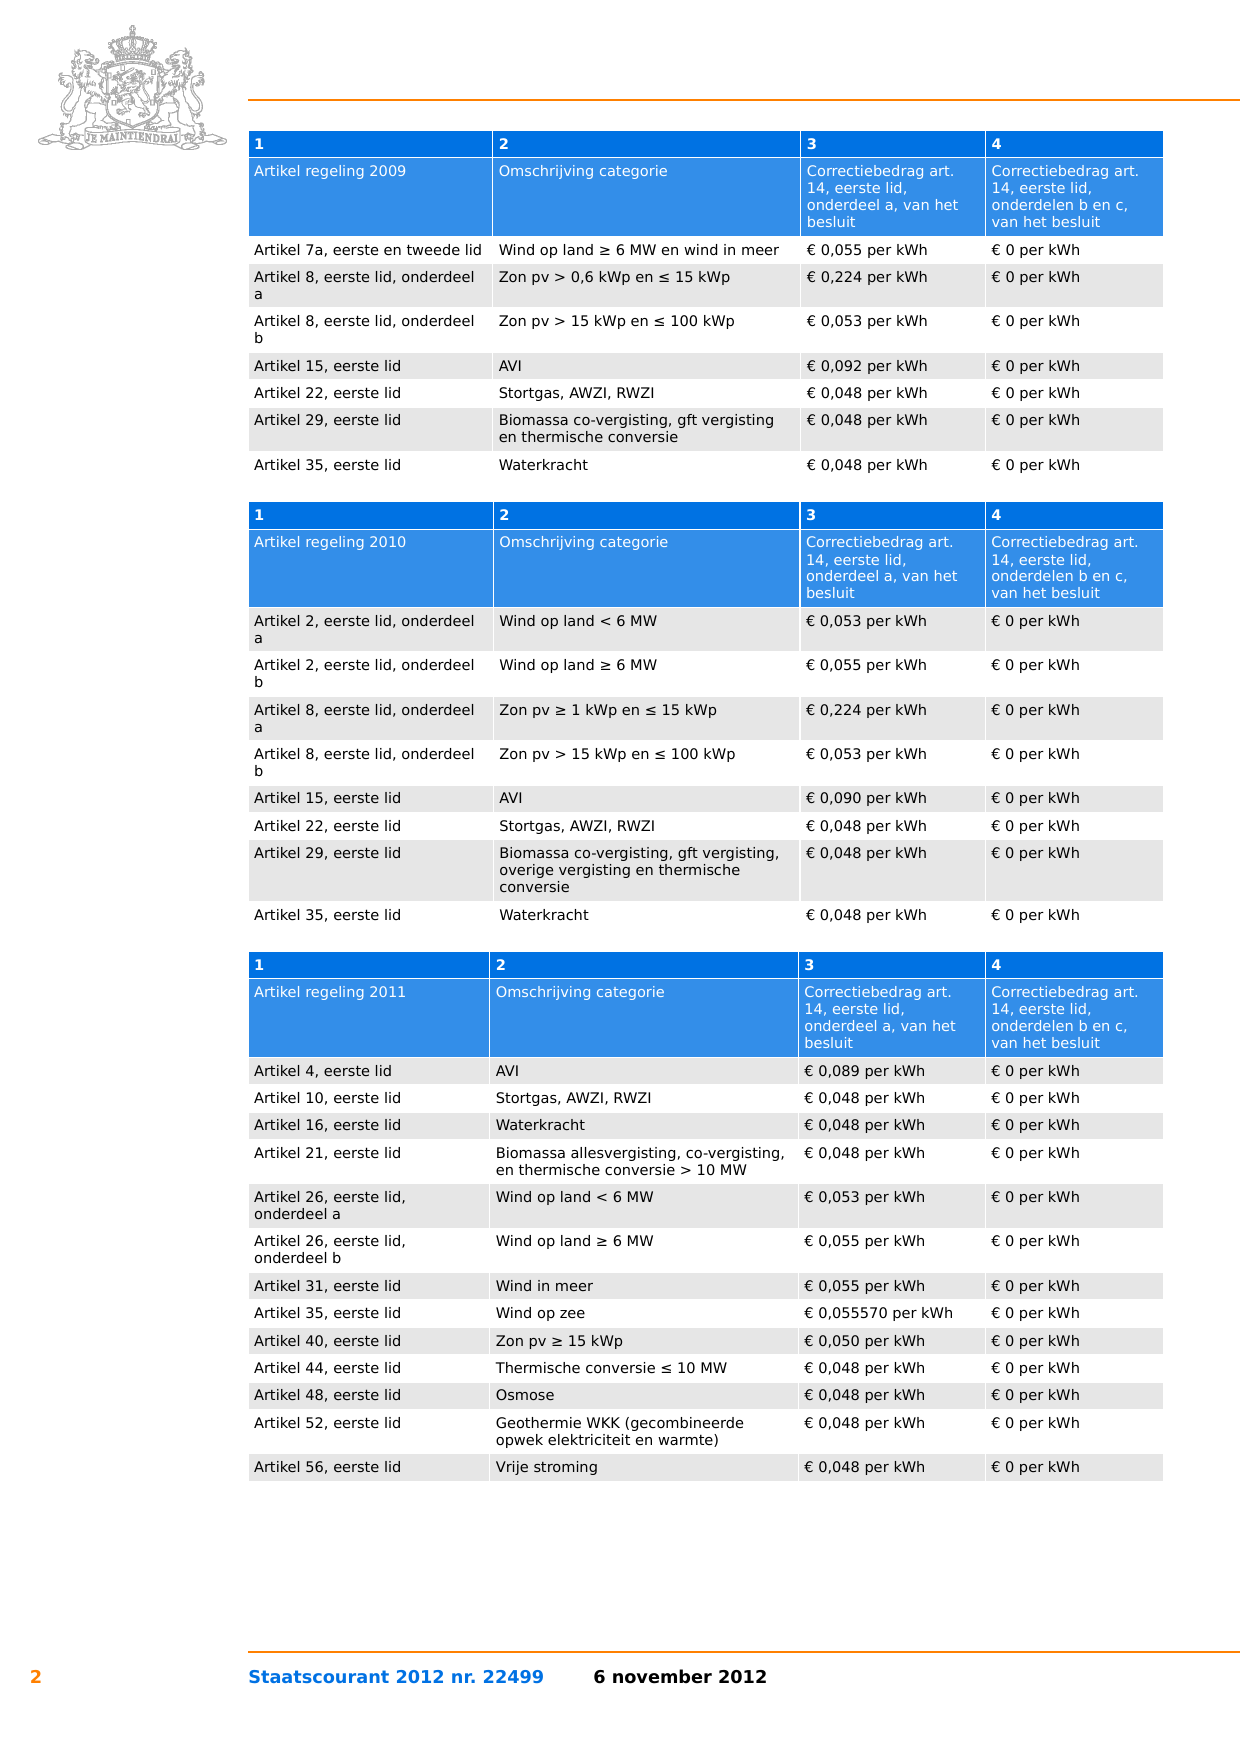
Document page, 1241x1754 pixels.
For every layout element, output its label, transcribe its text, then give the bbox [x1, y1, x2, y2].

table_cell € 0,224 per kWh [801, 264, 985, 307]
table_header 3 [799, 952, 985, 978]
table_header 1 [249, 131, 492, 157]
table_cell € 0,053 per kWh [799, 1184, 985, 1228]
table_cell AVI [494, 786, 799, 812]
table_cell € 0 per kWh [986, 902, 1163, 928]
table_cell Vrije stroming [490, 1454, 798, 1481]
table_cell € 0 per kWh [986, 1383, 1163, 1409]
table_cell Artikel 2, eerste lid, onderdeel a [249, 608, 493, 651]
table_cell Artikel 44, eerste lid [249, 1355, 489, 1382]
table_cell € 0,055 per kWh [799, 1229, 985, 1272]
table_cell Artikel 7a, eerste en tweede lid [249, 237, 492, 263]
table_cell € 0 per kWh [986, 1328, 1163, 1354]
table_cell Wind op land < 6 MW [490, 1184, 798, 1228]
table_cell Artikel 15, eerste lid [249, 786, 493, 812]
table_cell AVI [490, 1058, 798, 1084]
table_cell Correctiebedrag art. 14, eerste lid, onderdeel a, van het besluit [801, 530, 985, 607]
table_cell € 0 per kWh [986, 1085, 1163, 1111]
table_cell € 0 per kWh [986, 1113, 1163, 1139]
picture [38, 25, 227, 150]
table_cell Geothermie WKK (gecombineerde opwek elektriciteit en warmte) [490, 1410, 798, 1453]
table_cell Zon pv ≥ 1 kWp en ≤ 15 kWp [494, 697, 799, 740]
table_cell Waterkracht [493, 452, 800, 478]
table_cell Wind op land ≥ 6 MW [490, 1229, 798, 1272]
table_cell € 0 per kWh [986, 1300, 1163, 1327]
table_header 3 [801, 131, 985, 157]
table_cell Artikel regeling 2009 [249, 158, 492, 236]
table_cell Waterkracht [494, 902, 799, 928]
table_cell Artikel 22, eerste lid [249, 380, 492, 407]
table_cell € 0,055570 per kWh [799, 1300, 985, 1327]
table_cell Correctiebedrag art. 14, eerste lid, onderdelen b en c, van het besluit [986, 158, 1163, 236]
table_cell € 0,090 per kWh [801, 786, 985, 812]
table_cell € 0 per kWh [986, 1410, 1163, 1453]
table_cell Omschrijving categorie [490, 979, 798, 1057]
table_cell € 0 per kWh [986, 741, 1163, 784]
table_cell € 0 per kWh [986, 353, 1163, 379]
table_header 2 [490, 952, 798, 978]
table_cell Omschrijving categorie [494, 530, 799, 607]
table_header 1 [249, 502, 493, 529]
table_cell Artikel 35, eerste lid [249, 452, 492, 478]
table_cell Artikel 31, eerste lid [249, 1273, 489, 1299]
table_cell € 0 per kWh [986, 237, 1163, 263]
table_cell Artikel 29, eerste lid [249, 408, 492, 451]
table_cell € 0,048 per kWh [799, 1454, 985, 1481]
table_cell Artikel 10, eerste lid [249, 1085, 489, 1111]
table_cell Correctiebedrag art. 14, eerste lid, onderdeel a, van het besluit [801, 158, 985, 236]
table_cell € 0 per kWh [986, 813, 1163, 839]
table_cell Artikel regeling 2010 [249, 530, 493, 607]
table_cell € 0 per kWh [986, 786, 1163, 812]
table_cell Artikel 40, eerste lid [249, 1328, 489, 1354]
table_cell € 0 per kWh [986, 1273, 1163, 1299]
table_cell € 0,224 per kWh [801, 697, 985, 740]
table_cell € 0 per kWh [986, 608, 1163, 651]
table_cell € 0,055 per kWh [801, 653, 985, 696]
table_cell € 0,048 per kWh [801, 902, 985, 928]
table_cell € 0 per kWh [986, 1184, 1163, 1228]
table_cell Correctiebedrag art. 14, eerste lid, onderdelen b en c, van het besluit [986, 530, 1163, 607]
table_cell Stortgas, AWZI, RWZI [490, 1085, 798, 1111]
table_cell Artikel 56, eerste lid [249, 1454, 489, 1481]
table_cell € 0 per kWh [986, 1454, 1163, 1481]
table_cell € 0,048 per kWh [801, 408, 985, 451]
table_cell Biomassa allesvergisting, co-vergisting, en thermische conversie > 10 MW [490, 1140, 798, 1183]
table_cell Artikel 2, eerste lid, onderdeel b [249, 653, 493, 696]
table_header 1 [249, 952, 489, 978]
table_cell € 0,053 per kWh [801, 608, 985, 651]
table_cell € 0 per kWh [986, 1229, 1163, 1272]
table_cell Wind op land ≥ 6 MW en wind in meer [493, 237, 800, 263]
table_cell € 0,055 per kWh [801, 237, 985, 263]
table_cell Artikel 15, eerste lid [249, 353, 492, 379]
table_cell € 0,053 per kWh [801, 741, 985, 784]
table_cell Artikel 52, eerste lid [249, 1410, 489, 1453]
table_cell € 0,048 per kWh [801, 840, 985, 901]
table_cell € 0,048 per kWh [799, 1355, 985, 1382]
table_header 4 [986, 952, 1163, 978]
table_cell Artikel 8, eerste lid, onderdeel a [249, 264, 492, 307]
table_cell Artikel 8, eerste lid, onderdeel a [249, 697, 493, 740]
table_cell Correctiebedrag art. 14, eerste lid, onderdeel a, van het besluit [799, 979, 985, 1057]
table_cell Artikel 8, eerste lid, onderdeel b [249, 309, 492, 352]
table_cell Omschrijving categorie [493, 158, 800, 236]
table_cell Osmose [490, 1383, 798, 1409]
table_cell € 0,089 per kWh [799, 1058, 985, 1084]
table_cell € 0,050 per kWh [799, 1328, 985, 1354]
table_cell Artikel 26, eerste lid, onderdeel b [249, 1229, 489, 1272]
table_cell € 0,048 per kWh [801, 452, 985, 478]
table_cell € 0,048 per kWh [801, 380, 985, 407]
table_cell AVI [493, 353, 800, 379]
table_cell Artikel 35, eerste lid [249, 1300, 489, 1327]
table_cell € 0,055 per kWh [799, 1273, 985, 1299]
table_cell € 0 per kWh [986, 840, 1163, 901]
table_cell Artikel 26, eerste lid, onderdeel a [249, 1184, 489, 1228]
table_cell Thermische conversie ≤ 10 MW [490, 1355, 798, 1382]
table_cell Biomassa co-vergisting, gft vergisting en thermische conversie [493, 408, 800, 451]
table_cell Wind op land < 6 MW [494, 608, 799, 651]
table_cell Artikel 8, eerste lid, onderdeel b [249, 741, 493, 784]
table_cell Waterkracht [490, 1113, 798, 1139]
table_cell Artikel 29, eerste lid [249, 840, 493, 901]
table_cell Stortgas, AWZI, RWZI [494, 813, 799, 839]
table_cell Wind op land ≥ 6 MW [494, 653, 799, 696]
table_header 2 [493, 131, 800, 157]
table_cell € 0 per kWh [986, 697, 1163, 740]
table_header 3 [801, 502, 985, 529]
table_cell € 0 per kWh [986, 653, 1163, 696]
table_cell € 0,092 per kWh [801, 353, 985, 379]
table_header 4 [986, 131, 1163, 157]
table_cell Zon pv > 15 kWp en ≤ 100 kWp [494, 741, 799, 784]
table_cell Biomassa co-vergisting, gft vergisting, overige vergisting en thermische conversie [494, 840, 799, 901]
table_cell € 0,048 per kWh [799, 1113, 985, 1139]
table_cell Zon pv > 15 kWp en ≤ 100 kWp [493, 309, 800, 352]
table_cell € 0 per kWh [986, 1355, 1163, 1382]
table_cell € 0 per kWh [986, 264, 1163, 307]
table_cell € 0,048 per kWh [799, 1410, 985, 1453]
table_cell Artikel regeling 2011 [249, 979, 489, 1057]
table_cell € 0 per kWh [986, 1140, 1163, 1183]
table_cell Artikel 22, eerste lid [249, 813, 493, 839]
table_header 4 [986, 502, 1163, 529]
table_cell € 0 per kWh [986, 408, 1163, 451]
table_cell Artikel 35, eerste lid [249, 902, 493, 928]
table_cell € 0 per kWh [986, 452, 1163, 478]
table_cell € 0,048 per kWh [799, 1140, 985, 1183]
table_cell Wind in meer [490, 1273, 798, 1299]
table_cell € 0 per kWh [986, 380, 1163, 407]
table_cell Artikel 16, eerste lid [249, 1113, 489, 1139]
table_cell € 0,048 per kWh [801, 813, 985, 839]
table_cell Artikel 4, eerste lid [249, 1058, 489, 1084]
table_cell Correctiebedrag art. 14, eerste lid, onderdelen b en c, van het besluit [986, 979, 1163, 1057]
table_cell € 0 per kWh [986, 309, 1163, 352]
table_cell Zon pv ≥ 15 kWp [490, 1328, 798, 1354]
table_header 2 [494, 502, 799, 529]
table_cell Wind op zee [490, 1300, 798, 1327]
table_cell Stortgas, AWZI, RWZI [493, 380, 800, 407]
table_cell Artikel 48, eerste lid [249, 1383, 489, 1409]
table_cell € 0,053 per kWh [801, 309, 985, 352]
table_cell € 0,048 per kWh [799, 1085, 985, 1111]
table_cell Zon pv > 0,6 kWp en ≤ 15 kWp [493, 264, 800, 307]
table_cell € 0 per kWh [986, 1058, 1163, 1084]
table_cell Artikel 21, eerste lid [249, 1140, 489, 1183]
table_cell € 0,048 per kWh [799, 1383, 985, 1409]
